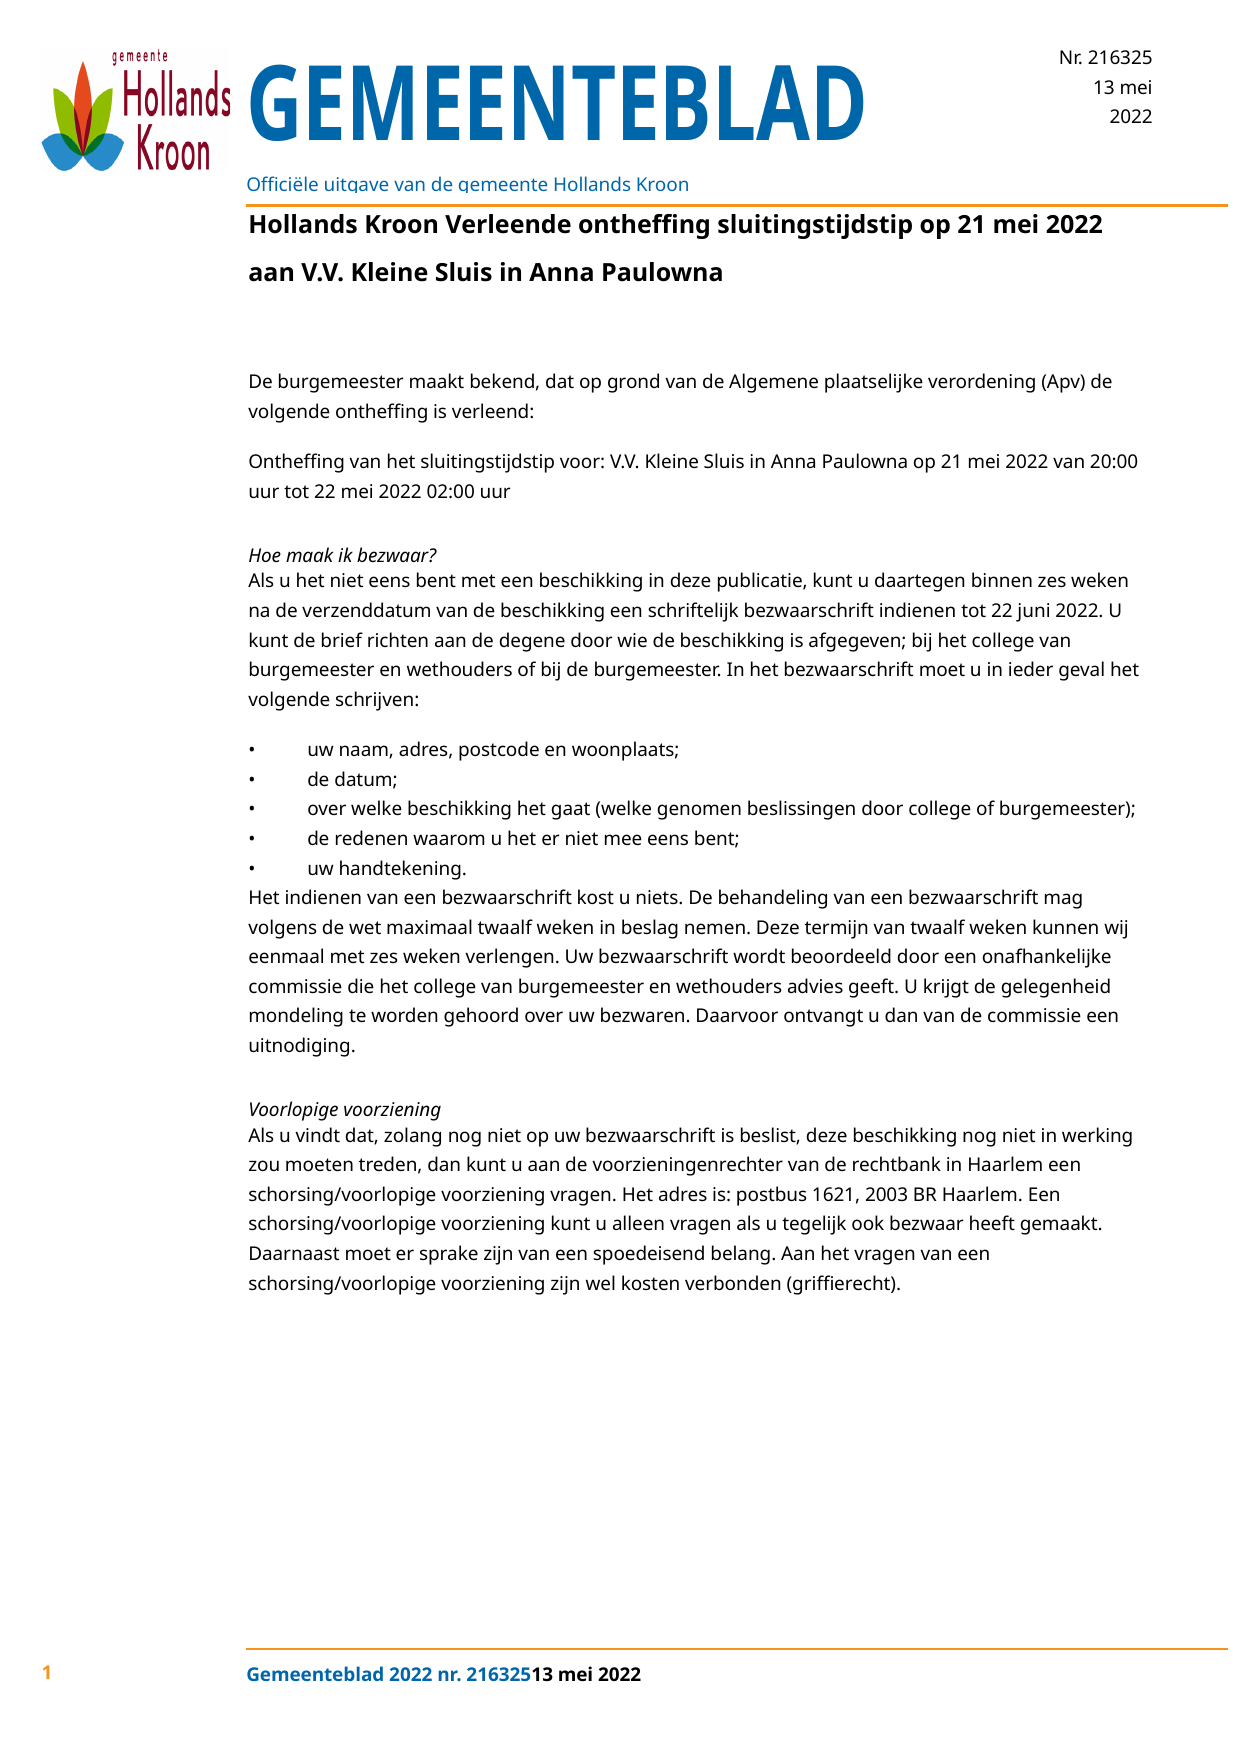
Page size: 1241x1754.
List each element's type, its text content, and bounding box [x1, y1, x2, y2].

list uw naam, adres, postcode en woonplaats; [248, 736, 1152, 762]
list over welke beschikking het gaat (welke genomen beslissingen door college of burgemeester); [248, 796, 1152, 821]
picture [41, 47, 231, 172]
text Hollands Kroon Verleende ontheffing sluitingstijdstip op 21 mei 2022 aan V.V. Kleine Sluis in Anna Paulowna [248, 207, 1152, 288]
text Voorlopige voorziening [248, 1096, 1152, 1122]
list de redenen waarom u het er niet mee eens bent; [248, 825, 1152, 851]
text Als u vindt dat, zolang nog niet op uw bezwaarschrift is beslist, deze beschikking nog niet in werking zou moeten treden, dan kunt u aan de voorzieningenrechter van de rechtbank in Haarlem een schorsing/voorlopige voorziening vragen. Het adres is: postbus 1621, 2003 BR Haarlem. Een schorsing/voorlopige voorziening kunt u alleen vragen als u tegelijk ook bezwaar heeft gemaakt. Daarnaast moet er sprake zijn van een spoedeisend belang. Aan het vragen van een schorsing/voorlopige voorziening zijn wel kosten verbonden (griffierecht). [248, 1122, 1152, 1296]
text De burgemeester maakt bekend, dat op grond van de Algemene plaatselijke verordening (Apv) de volgende ontheffing is verleend: [248, 368, 1152, 424]
text Ontheffing van het sluitingstijdstip voor: V.V. Kleine Sluis in Anna Paulowna op 21 mei 2022 van 20:00 uur tot 22 mei 2022 02:00 uur [248, 448, 1152, 504]
text Het indienen van een bezwaarschrift kost u niets. De behandeling van een bezwaarschrift mag volgens de wet maximaal twaalf weken in beslag nemen. Deze termijn van twaalf weken kunnen wij eenmaal met zes weken verlengen. Uw bezwaarschrift wordt beoordeeld door een onafhankelijke commissie die het college van burgemeester en wethouders advies geeft. U krijgt de gelegenheid mondeling te worden gehoord over uw bezwaren. Daarvoor ontvangt u dan van de commissie een uitnodiging. [248, 884, 1152, 1058]
list uw handtekening. [248, 855, 1152, 880]
text Hoe maak ik bezwaar? [248, 542, 1152, 568]
list de datum; [248, 766, 1152, 792]
text Als u het niet eens bent met een beschikking in deze publicatie, kunt u daartegen binnen zes weken na de verzenddatum van de beschikking een schriftelijk bezwaarschrift indienen tot 22 juni 2022. U kunt de brief richten aan de degene door wie de beschikking is afgegeven; bij het college van burgemeester en wethouders of bij de burgemeester. In het bezwaarschrift moet u in ieder geval het volgende schrijven: [248, 568, 1152, 712]
